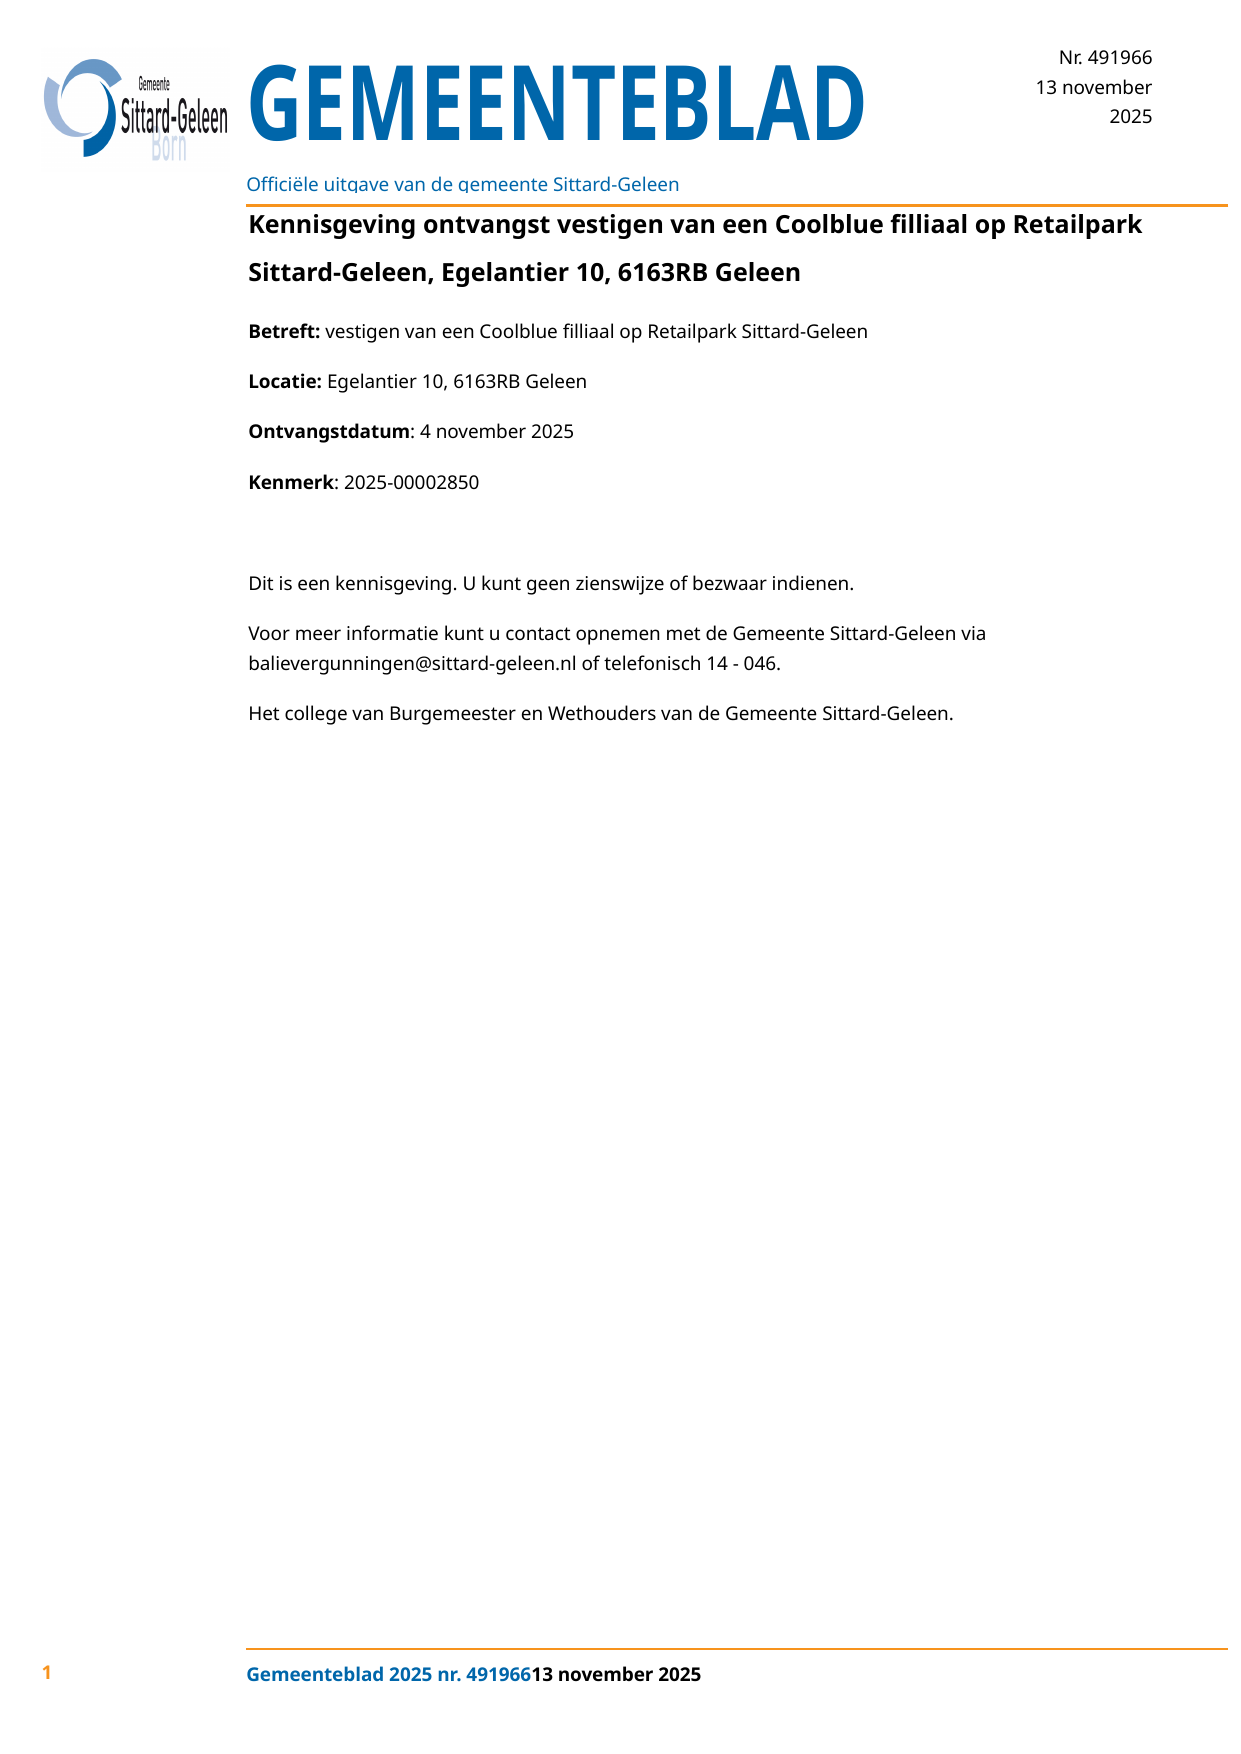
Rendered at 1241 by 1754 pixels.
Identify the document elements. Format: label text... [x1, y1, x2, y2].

text Het college van Burgemeester en Wethouders van de Gemeente Sittard-Geleen. [248, 700, 1152, 726]
text Ontvangstdatum: 4 november 2025 [248, 419, 1152, 444]
text Voor meer informatie kunt u contact opnemen met de Gemeente Sittard-Geleen via balievergunningen@sittard-geleen.nl of telefonisch 14 - 046. [248, 620, 1152, 676]
text Locatie: Egelantier 10, 6163RB Geleen [248, 368, 1152, 394]
text Kennisgeving ontvangst vestigen van een Coolblue filliaal op Retailpark Sittard-Geleen, Egelantier 10, 6163RB Geleen [248, 207, 1152, 288]
text Betreft: vestigen van een Coolblue filliaal op Retailpark Sittard-Geleen [248, 318, 1152, 344]
picture [41, 47, 231, 172]
text Kenmerk: 2025-00002850 [248, 469, 1152, 495]
text Dit is een kennisgeving. U kunt geen zienswijze of bezwaar indienen. [248, 570, 1152, 596]
